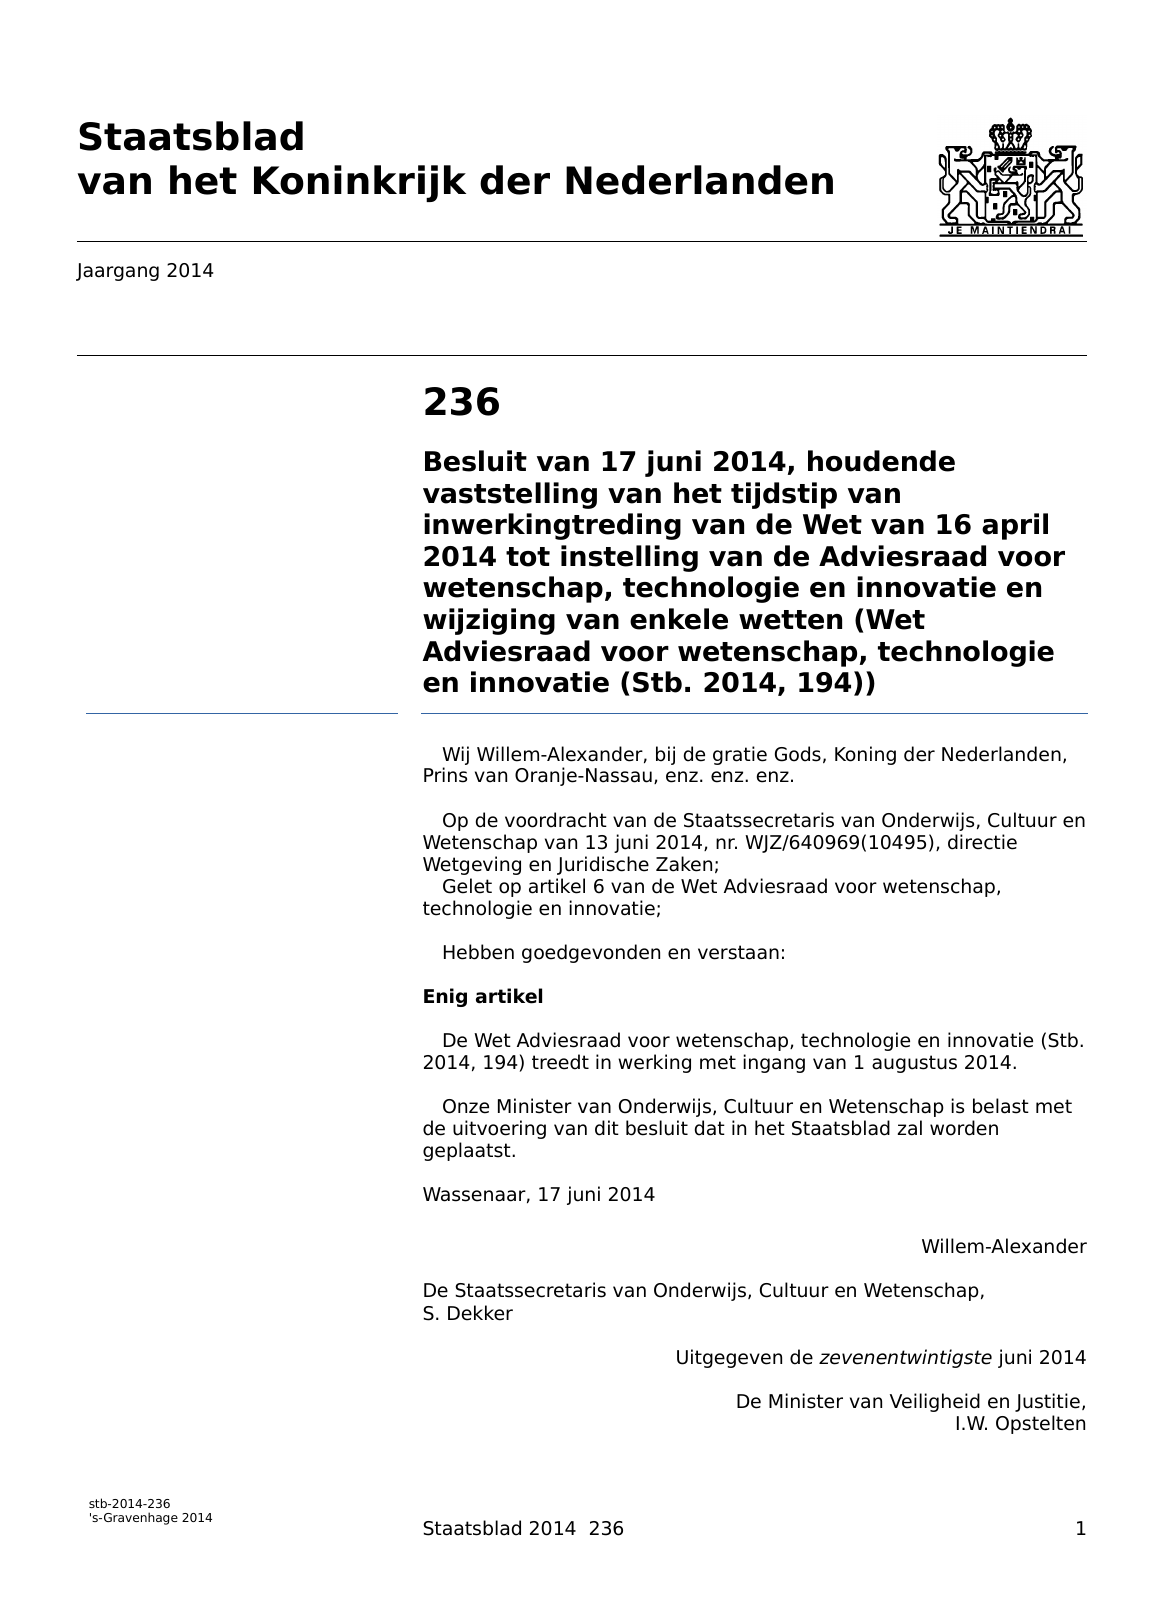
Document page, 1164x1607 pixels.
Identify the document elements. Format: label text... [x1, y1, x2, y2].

text Onze Minister van Onderwijs, Cultuur en Wetenschap is belast met de uitvoering van dit besluit dat in het Staatsblad zal worden geplaatst. [422, 1096, 1087, 1162]
text stb-2014-236 [88, 1497, 323, 1511]
text Wij Willem-Alexander, bij de gratie Gods, Koning der Nederlanden, Prins van Oranje-Nassau, enz. enz. enz. [422, 743, 1087, 787]
text Willem-Alexander [422, 1236, 1087, 1258]
text Gelet op artikel 6 van de Wet Adviesraad voor wetenschap, technologie en innovatie; [422, 876, 1087, 919]
text Uitgegeven de zevenentwintigste juni 2014 [422, 1347, 1087, 1368]
text Besluit van 17 juni 2014, houdende vaststelling van het tijdstip van inwerkingtreding van de Wet van 16 april 2014 tot instelling van de Adviesraad voor wetenschap, technologie en innovatie en wijziging van enkele wetten (Wet Adviesraad voor wetenschap, technologie en innovatie (Stb. 2014, 194)) [422, 447, 1087, 699]
picture [936, 115, 1087, 240]
text 's-Gravenhage 2014 [88, 1511, 323, 1525]
text Hebben goedgevonden en verstaan: [422, 942, 1087, 964]
text Wassenaar, 17 juni 2014 [422, 1184, 1087, 1206]
text De Staatssecretaris van Onderwijs, Cultuur en Wetenschap, S. Dekker [422, 1280, 1087, 1324]
text Op de voordracht van de Staatssecretaris van Onderwijs, Cultuur en Wetenschap van 13 juni 2014, nr. WJZ/640969(10495), directie Wetgeving en Juridische Zaken; [422, 809, 1087, 876]
text De Minister van Veiligheid en Justitie, I.W. Opstelten [422, 1391, 1087, 1435]
table_header [886, 100, 1087, 241]
table_cell Jaargang 2014 [77, 242, 1087, 355]
table_header Staatsblad van het Koninkrijk der Nederlanden [77, 100, 886, 241]
subtitle Enig artikel [422, 986, 1087, 1008]
text De Wet Adviesraad voor wetenschap, technologie en innovatie (Stb. 2014, 194) treedt in werking met ingang van 1 augustus 2014. [422, 1030, 1087, 1074]
subtitle 236 [422, 381, 1087, 424]
